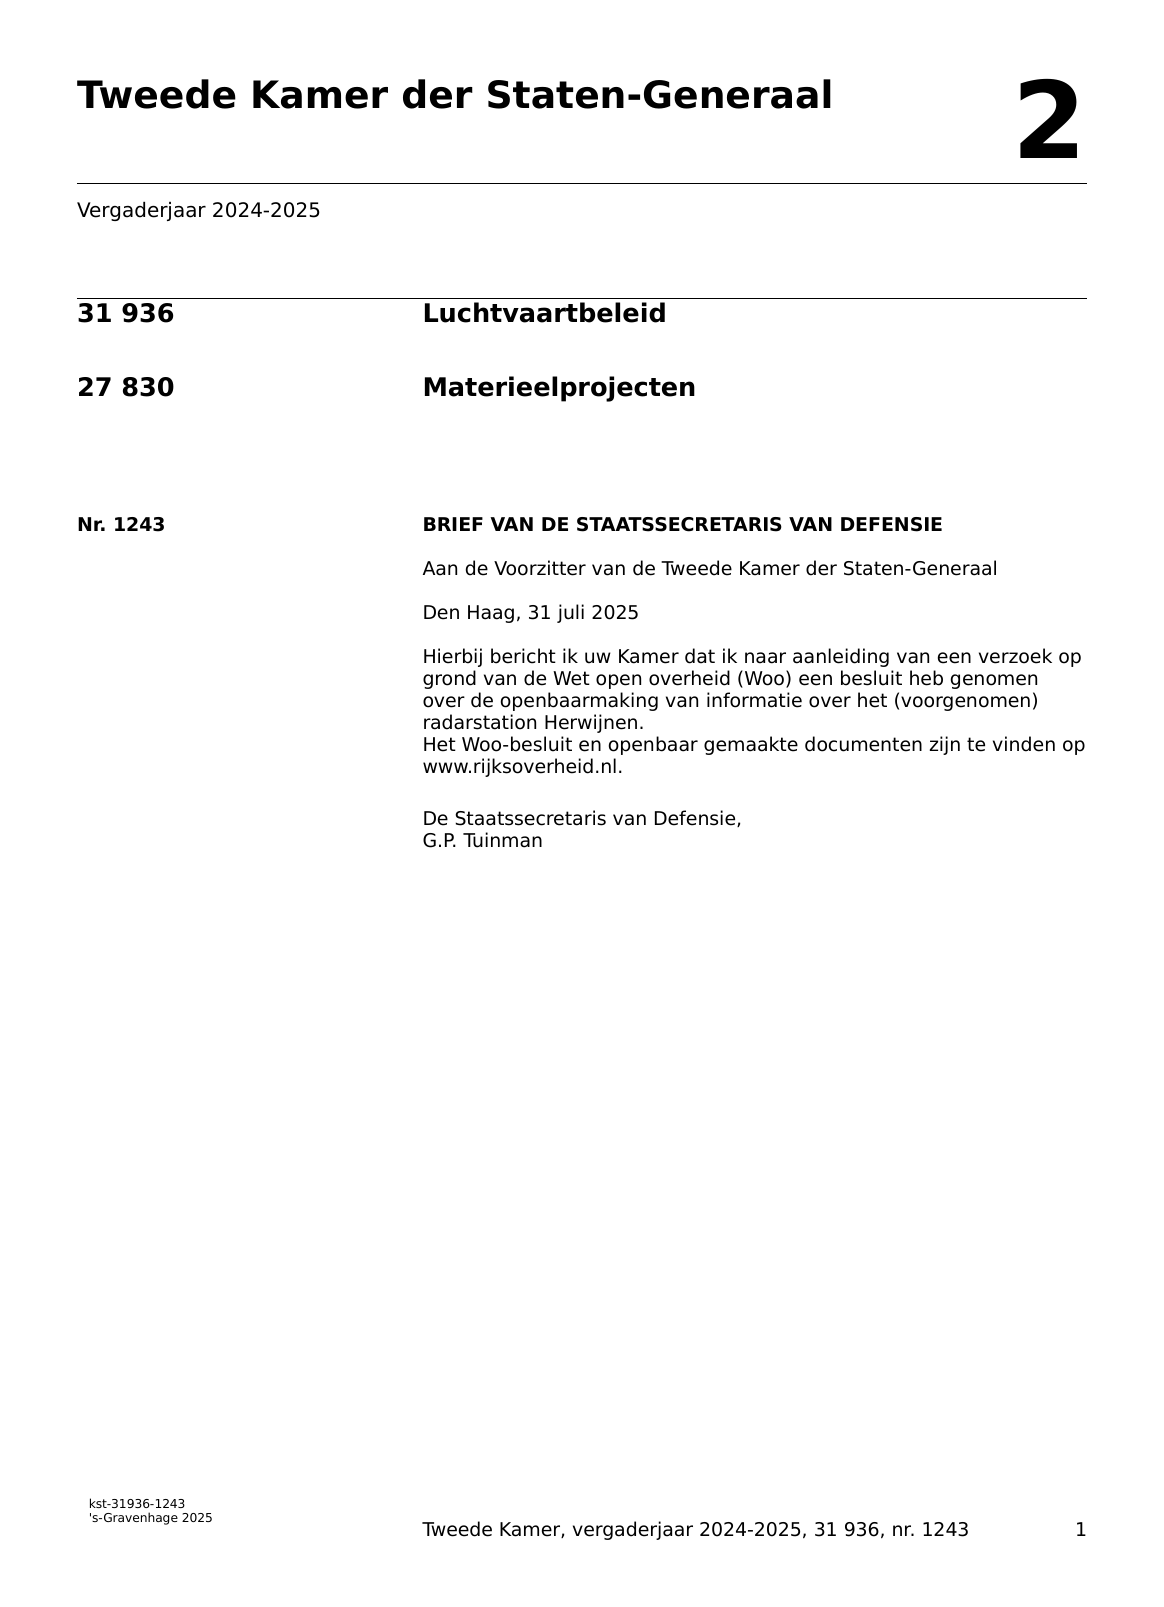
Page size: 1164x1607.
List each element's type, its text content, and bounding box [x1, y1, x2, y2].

text kst-31936-1243 [88, 1497, 323, 1511]
text 's-Gravenhage 2025 [88, 1511, 323, 1525]
text Hierbij bericht ik uw Kamer dat ik naar aanleiding van een verzoek op grond van de Wet open overheid (Woo) een besluit heb genomen over de openbaarmaking van informatie over het (voorgenomen) radarstation Herwijnen. [422, 646, 1087, 734]
table_header Tweede Kamer der Staten-Generaal [77, 59, 886, 183]
table_header 2 [886, 59, 1087, 183]
subtitle Nr. 1243 BRIEF VAN DE STAATSSECRETARIS VAN DEFENSIE [77, 514, 1087, 536]
text Het Woo-besluit en openbaar gemaakte documenten zijn te vinden op www.rijksoverheid.nl. [422, 734, 1087, 778]
text Den Haag, 31 juli 2025 [422, 602, 1087, 624]
subtitle 31 936 Luchtvaartbeleid [77, 299, 1087, 329]
text De Staatssecretaris van Defensie, G.P. Tuinman [422, 808, 1087, 852]
subtitle 27 830 Materieelprojecten [77, 373, 1087, 403]
text Aan de Voorzitter van de Tweede Kamer der Staten-Generaal [422, 558, 1087, 580]
table_cell Vergaderjaar 2024-2025 [77, 184, 1087, 298]
